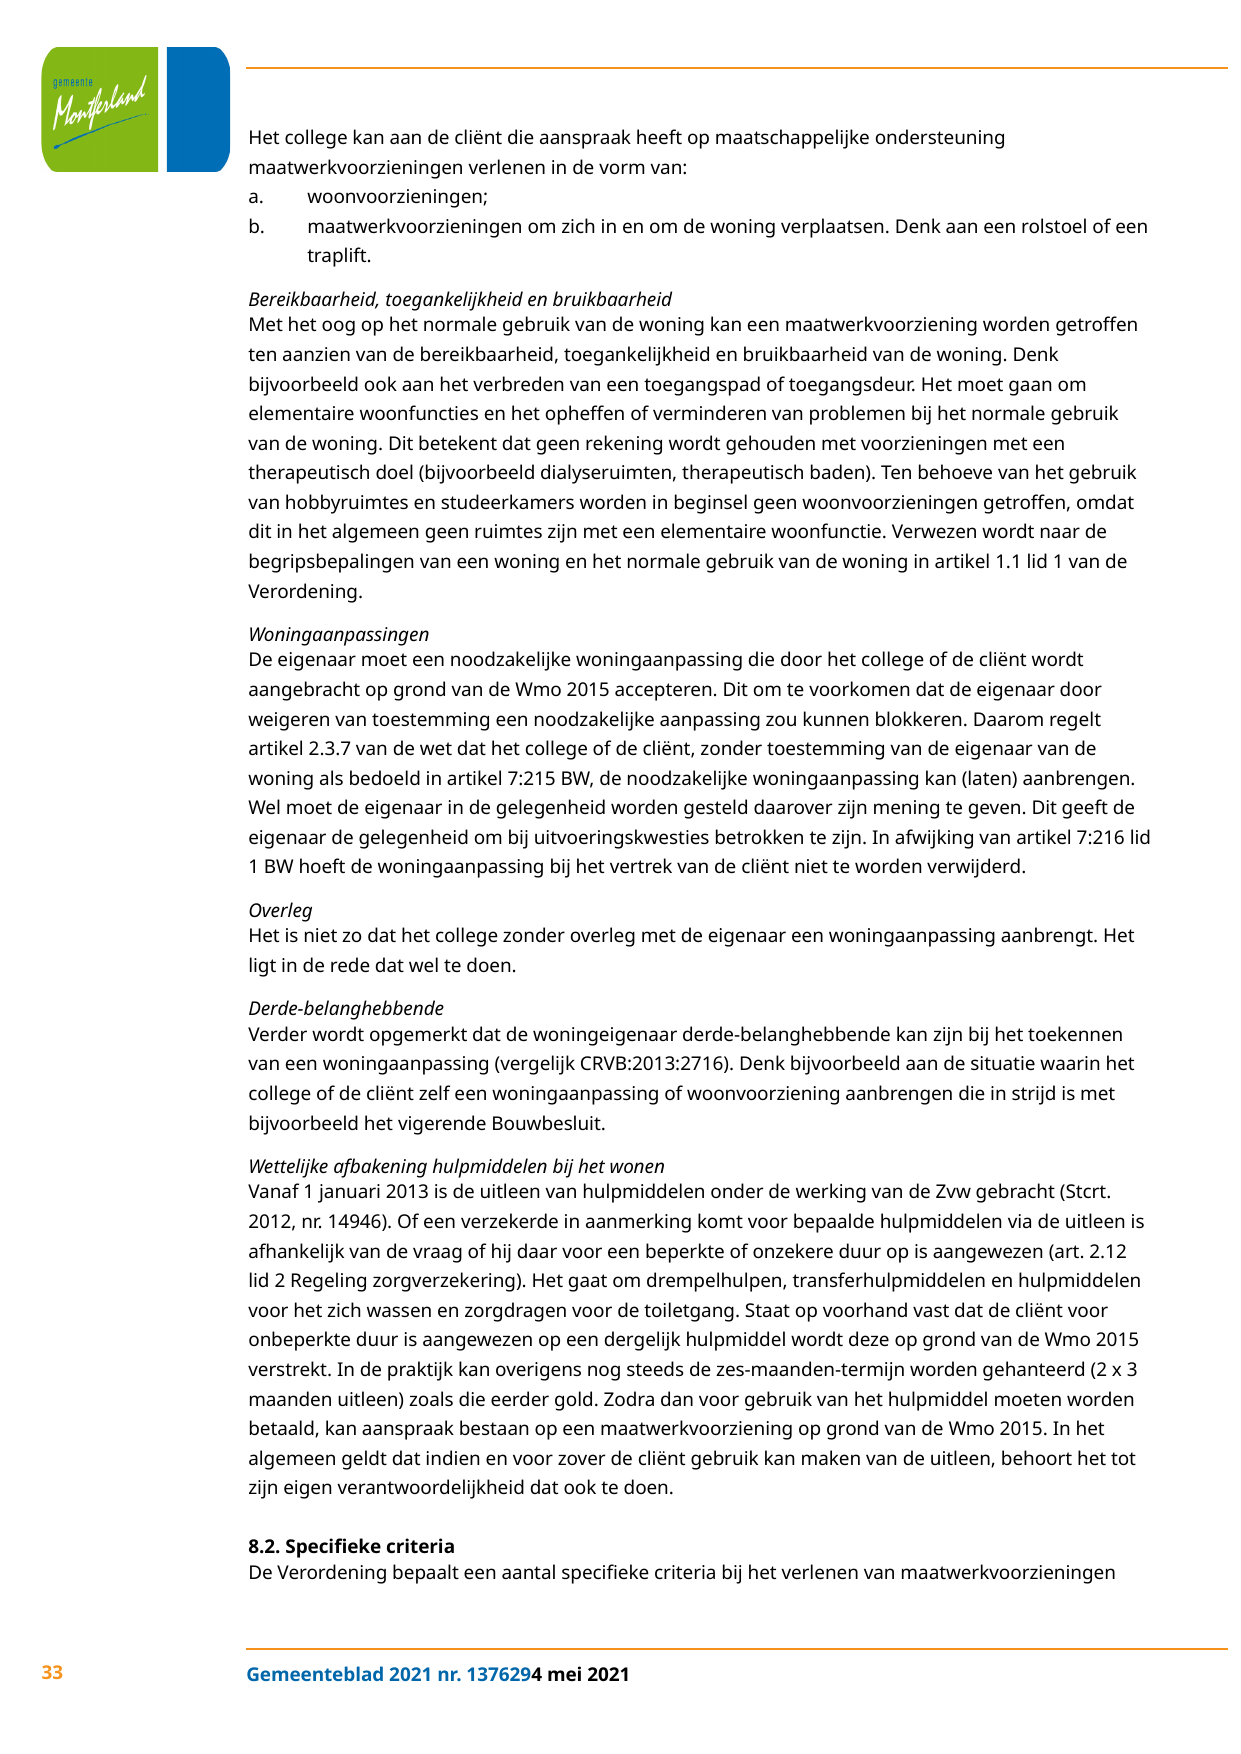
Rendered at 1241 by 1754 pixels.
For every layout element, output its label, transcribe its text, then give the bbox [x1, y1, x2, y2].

text Bereikbaarheid, toegankelijkheid en bruikbaarheid [248, 286, 1152, 312]
list maatwerkvoorzieningen om zich in en om de woning verplaatsen. Denk aan een rolstoel of een traplift. [248, 213, 1152, 268]
text Wettelijke afbakening hulpmiddelen bij het wonen [248, 1153, 1152, 1179]
text Verder wordt opgemerkt dat de woningeigenaar derde-belanghebbende kan zijn bij het toekennen van een woningaanpassing (vergelijk CRVB:2013:2716). Denk bijvoorbeeld aan de situatie waarin het college of de cliënt zelf een woningaanpassing of woonvoorziening aanbrengen die in strijd is met bijvoorbeeld het vigerende Bouwbesluit. [248, 1021, 1152, 1136]
text De eigenaar moet een noodzakelijke woningaanpassing die door het college of de cliënt wordt aangebracht op grond van de Wmo 2015 accepteren. Dit om te voorkomen dat de eigenaar door weigeren van toestemming een noodzakelijke aanpassing zou kunnen blokkeren. Daarom regelt artikel 2.3.7 van de wet dat het college of de cliënt, zonder toestemming van de eigenaar van de woning als bedoeld in artikel 7:215 BW, de noodzakelijke woningaanpassing kan (laten) aanbrengen. Wel moet de eigenaar in de gelegenheid worden gesteld daarover zijn mening te geven. Dit geeft de eigenaar de gelegenheid om bij uitvoeringskwesties betrokken te zijn. In afwijking van artikel 7:216 lid 1 BW hoeft de woningaanpassing bij het vertrek van de cliënt niet te worden verwijderd. [248, 647, 1152, 879]
text Overleg [248, 897, 1152, 923]
text Het college kan aan de cliënt die aanspraak heeft op maatschappelijke ondersteuning maatwerkvoorzieningen verlenen in de vorm van: [248, 124, 1152, 180]
picture [41, 47, 231, 172]
text Derde-belanghebbende [248, 995, 1152, 1021]
text Vanaf 1 januari 2013 is de uitleen van hulpmiddelen onder de werking van de Zvw gebracht (Stcrt. 2012, nr. 14946). Of een verzekerde in aanmerking komt voor bepaalde hulpmiddelen via de uitleen is afhankelijk van de vraag of hij daar voor een beperkte of onzekere duur op is aangewezen (art. 2.12 lid 2 Regeling zorgverzekering). Het gaat om drempelhulpen, transferhulpmiddelen en hulpmiddelen voor het zich wassen en zorgdragen voor de toiletgang. Staat op voorhand vast dat de cliënt voor onbeperkte duur is aangewezen op een dergelijk hulpmiddel wordt deze op grond van de Wmo 2015 verstrekt. In de praktijk kan overigens nog steeds de zes-maanden-termijn worden gehanteerd (2 x 3 maanden uitleen) zoals die eerder gold. Zodra dan voor gebruik van het hulpmiddel moeten worden betaald, kan aanspraak bestaan op een maatwerkvoorziening op grond van de Wmo 2015. In het algemeen geldt dat indien en voor zover de cliënt gebruik kan maken van de uitleen, behoort het tot zijn eigen verantwoordelijkheid dat ook te doen. [248, 1179, 1152, 1500]
text Met het oog op het normale gebruik van de woning kan een maatwerkvoorziening worden getroffen ten aanzien van de bereikbaarheid, toegankelijkheid en bruikbaarheid van de woning. Denk bijvoorbeeld ook aan het verbreden van een toegangspad of toegangsdeur. Het moet gaan om elementaire woonfuncties en het opheffen of verminderen van problemen bij het normale gebruik van de woning. Dit betekent dat geen rekening wordt gehouden met voorzieningen met een therapeutisch doel (bijvoorbeeld dialyseruimten, therapeutisch baden). Ten behoeve van het gebruik van hobbyruimtes en studeerkamers worden in beginsel geen woonvoorzieningen getroffen, omdat dit in het algemeen geen ruimtes zijn met een elementaire woonfunctie. Verwezen wordt naar de begripsbepalingen van een woning en het normale gebruik van de woning in artikel 1.1 lid 1 van de Verordening. [248, 312, 1152, 603]
text De Verordening bepaalt een aantal specifieke criteria bij het verlenen van maatwerkvoorzieningen [248, 1559, 1152, 1585]
text 8.2. Specifieke criteria [248, 1534, 1152, 1559]
list woonvoorzieningen; [248, 183, 1152, 209]
text Woningaanpassingen [248, 621, 1152, 647]
text Het is niet zo dat het college zonder overleg met de eigenaar een woningaanpassing aanbrengt. Het ligt in de rede dat wel te doen. [248, 923, 1152, 978]
